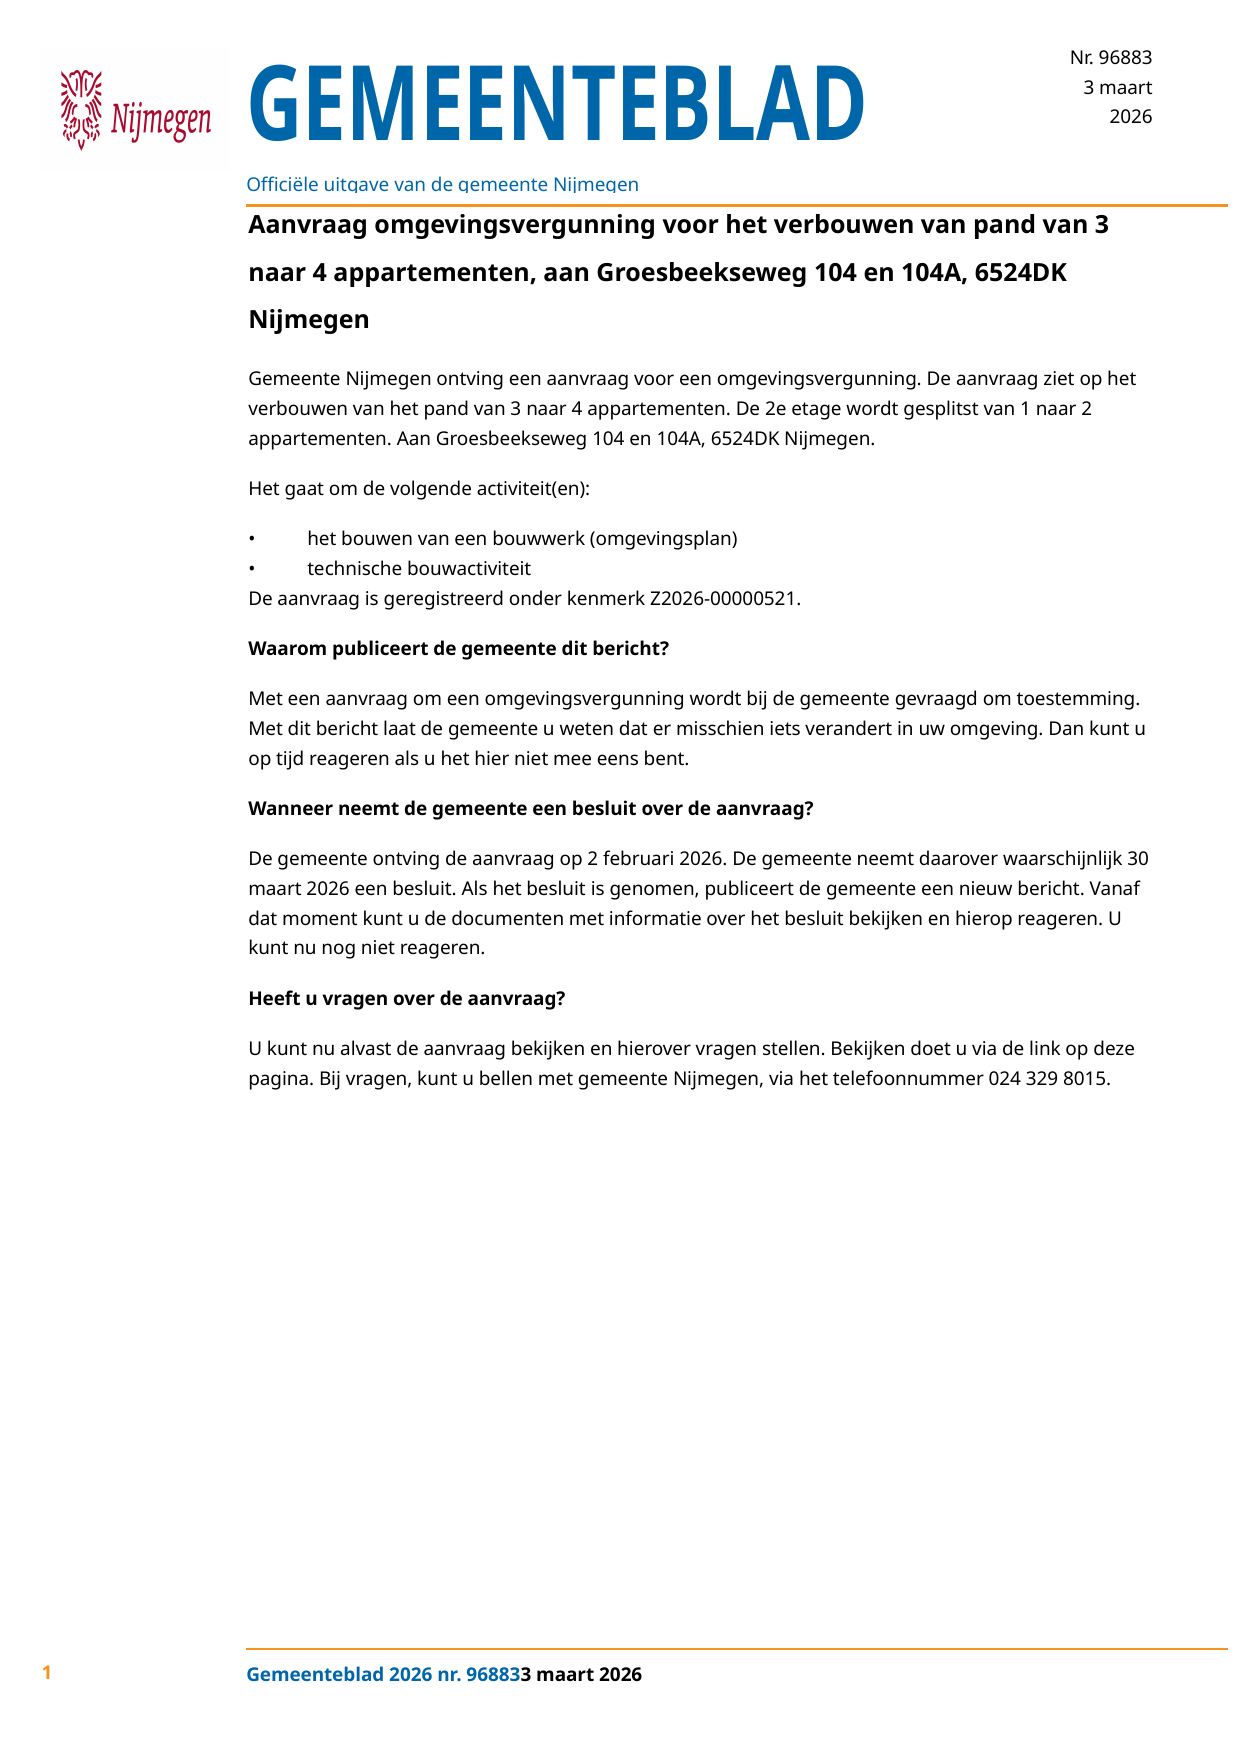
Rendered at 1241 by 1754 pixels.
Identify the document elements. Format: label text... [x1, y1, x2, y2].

text Waarom publiceert de gemeente dit bericht? [248, 635, 1152, 661]
text De gemeente ontving de aanvraag op 2 februari 2026. De gemeente neemt daarover waarschijnlijk 30 maart 2026 een besluit. Als het besluit is genomen, publiceert de gemeente een nieuw bericht. Vanaf dat moment kunt u de documenten met informatie over het besluit bekijken en hierop reageren. U kunt nu nog niet reageren. [248, 846, 1152, 960]
picture [41, 47, 231, 172]
text Met een aanvraag om een omgevingsvergunning wordt bij de gemeente gevraagd om toestemming. Met dit bericht laat de gemeente u weten dat er misschien iets verandert in uw omgeving. Dan kunt u op tijd reageren als u het hier niet mee eens bent. [248, 686, 1152, 770]
text Aanvraag omgevingsvergunning voor het verbouwen van pand van 3 naar 4 appartementen, aan Groesbeekseweg 104 en 104A, 6524DK Nijmegen [248, 207, 1152, 336]
text Het gaat om de volgende activiteit(en): [248, 475, 1152, 501]
text U kunt nu alvast de aanvraag bekijken en hierover vragen stellen. Bekijken doet u via de link op deze pagina. Bij vragen, kunt u bellen met gemeente Nijmegen, via het telefoonnummer 024 329 8015. [248, 1035, 1152, 1090]
text Wanneer neemt de gemeente een besluit over de aanvraag? [248, 795, 1152, 821]
text De aanvraag is geregistreerd onder kenmerk Z2026-00000521. [248, 585, 1152, 610]
list technische bouwactiviteit [248, 555, 1152, 581]
list het bouwen van een bouwwerk (omgevingsplan) [248, 526, 1152, 551]
text Gemeente Nijmegen ontving een aanvraag voor een omgevingsvergunning. De aanvraag ziet op het verbouwen van het pand van 3 naar 4 appartementen. De 2e etage wordt gesplitst van 1 naar 2 appartementen. Aan Groesbeekseweg 104 en 104A, 6524DK Nijmegen. [248, 366, 1152, 450]
text Heeft u vragen over de aanvraag? [248, 985, 1152, 1010]
